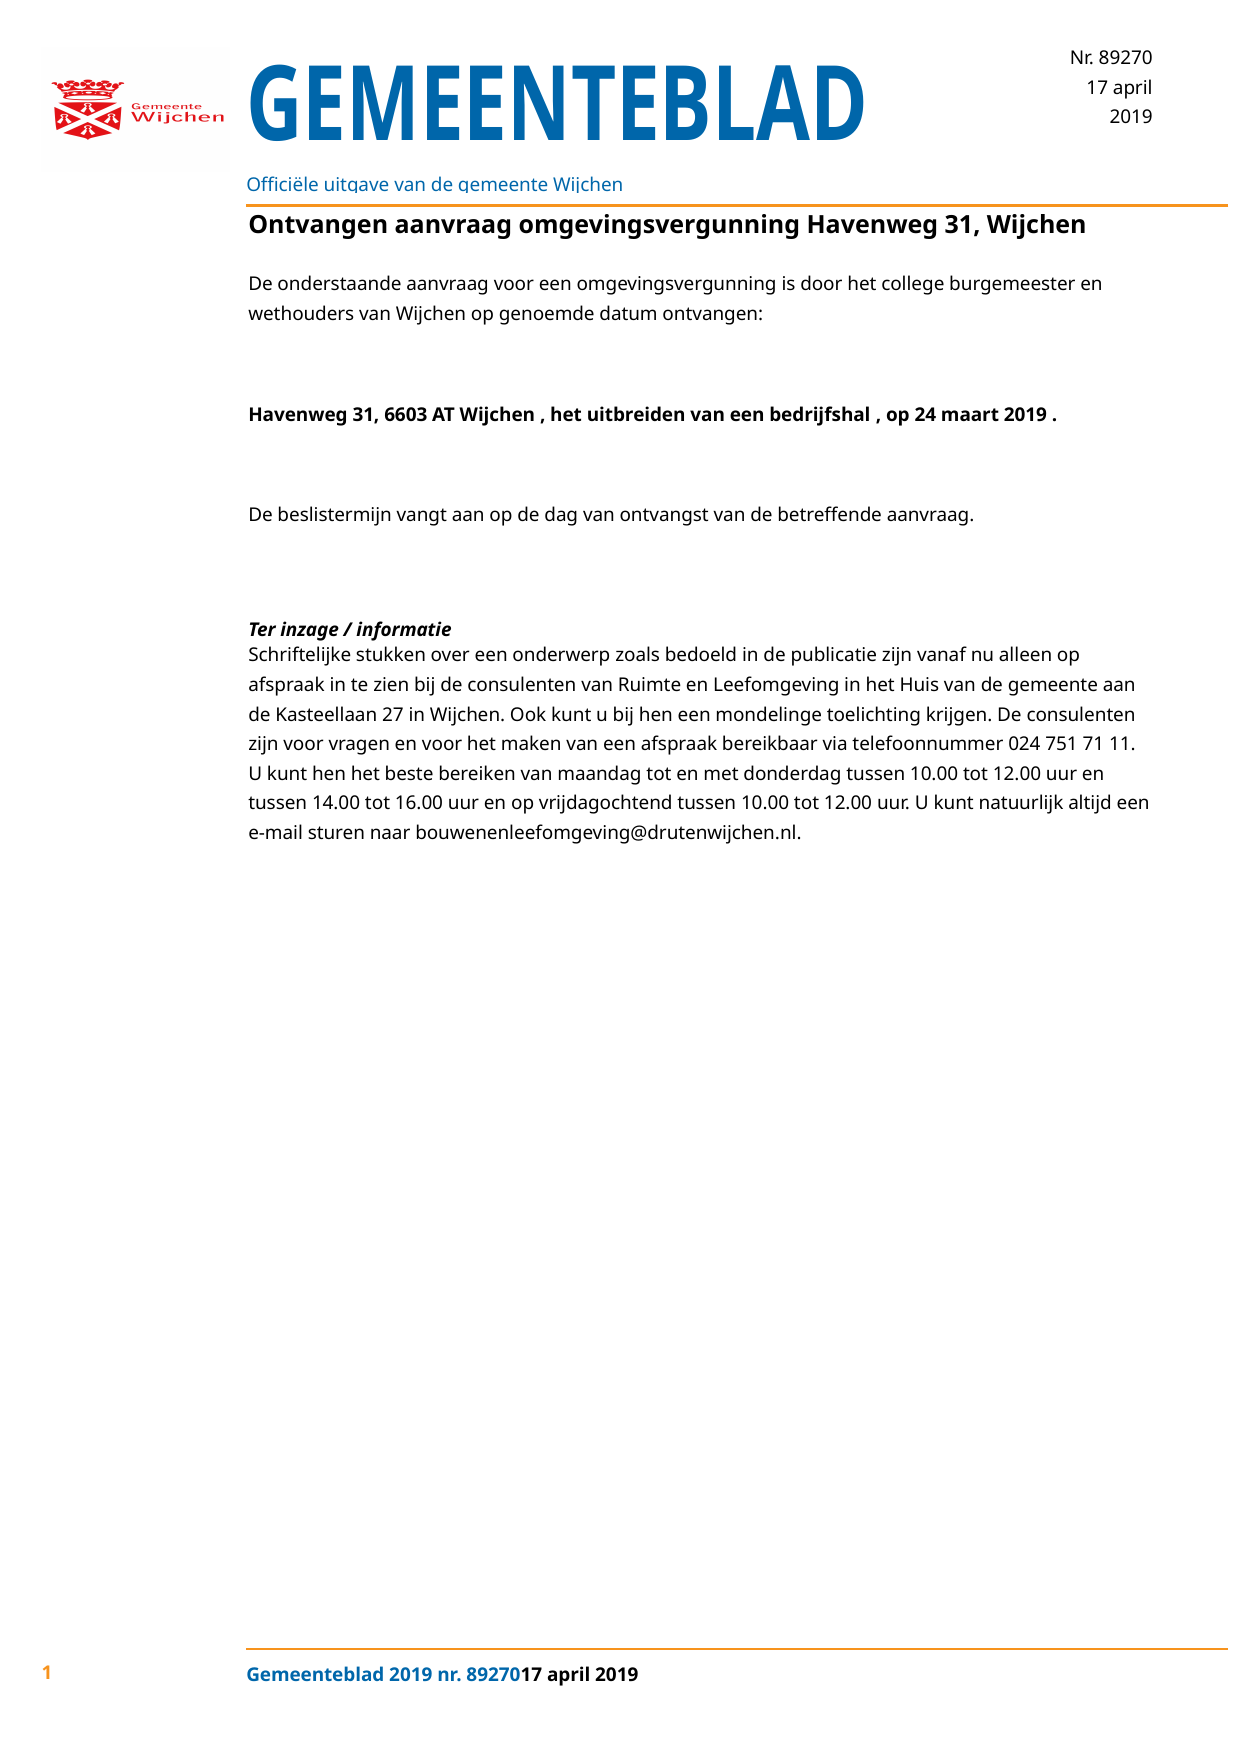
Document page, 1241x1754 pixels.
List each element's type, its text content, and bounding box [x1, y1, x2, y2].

text De beslistermijn vangt aan op de dag van ontvangst van de betreffende aanvraag. [248, 502, 1152, 527]
text Schriftelijke stukken over een onderwerp zoals bedoeld in de publicatie zijn vanaf nu alleen op afspraak in te zien bij de consulenten van Ruimte en Leefomgeving in het Huis van de gemeente aan de Kasteellaan 27 in Wijchen. Ook kunt u bij hen een mondelinge toelichting krijgen. De consulenten zijn voor vragen en voor het maken van een afspraak bereikbaar via telefoonnummer 024 751 71 11. U kunt hen het beste bereiken van maandag tot en met donderdag tussen 10.00 tot 12.00 uur en tussen 14.00 tot 16.00 uur en op vrijdagochtend tussen 10.00 tot 12.00 uur. U kunt natuurlijk altijd een e-mail sturen naar bouwenenleefomgeving@drutenwijchen.nl. [248, 642, 1152, 845]
text Ter inzage / informatie [248, 616, 1152, 642]
picture [41, 47, 231, 172]
text De onderstaande aanvraag voor een omgevingsvergunning is door het college burgemeester en wethouders van Wijchen op genoemde datum ontvangen: [248, 270, 1152, 326]
text Havenweg 31, 6603 AT Wijchen , het uitbreiden van een bedrijfshal , op 24 maart 2019 . [248, 401, 1152, 426]
text Ontvangen aanvraag omgevingsvergunning Havenweg 31, Wijchen [248, 207, 1152, 241]
